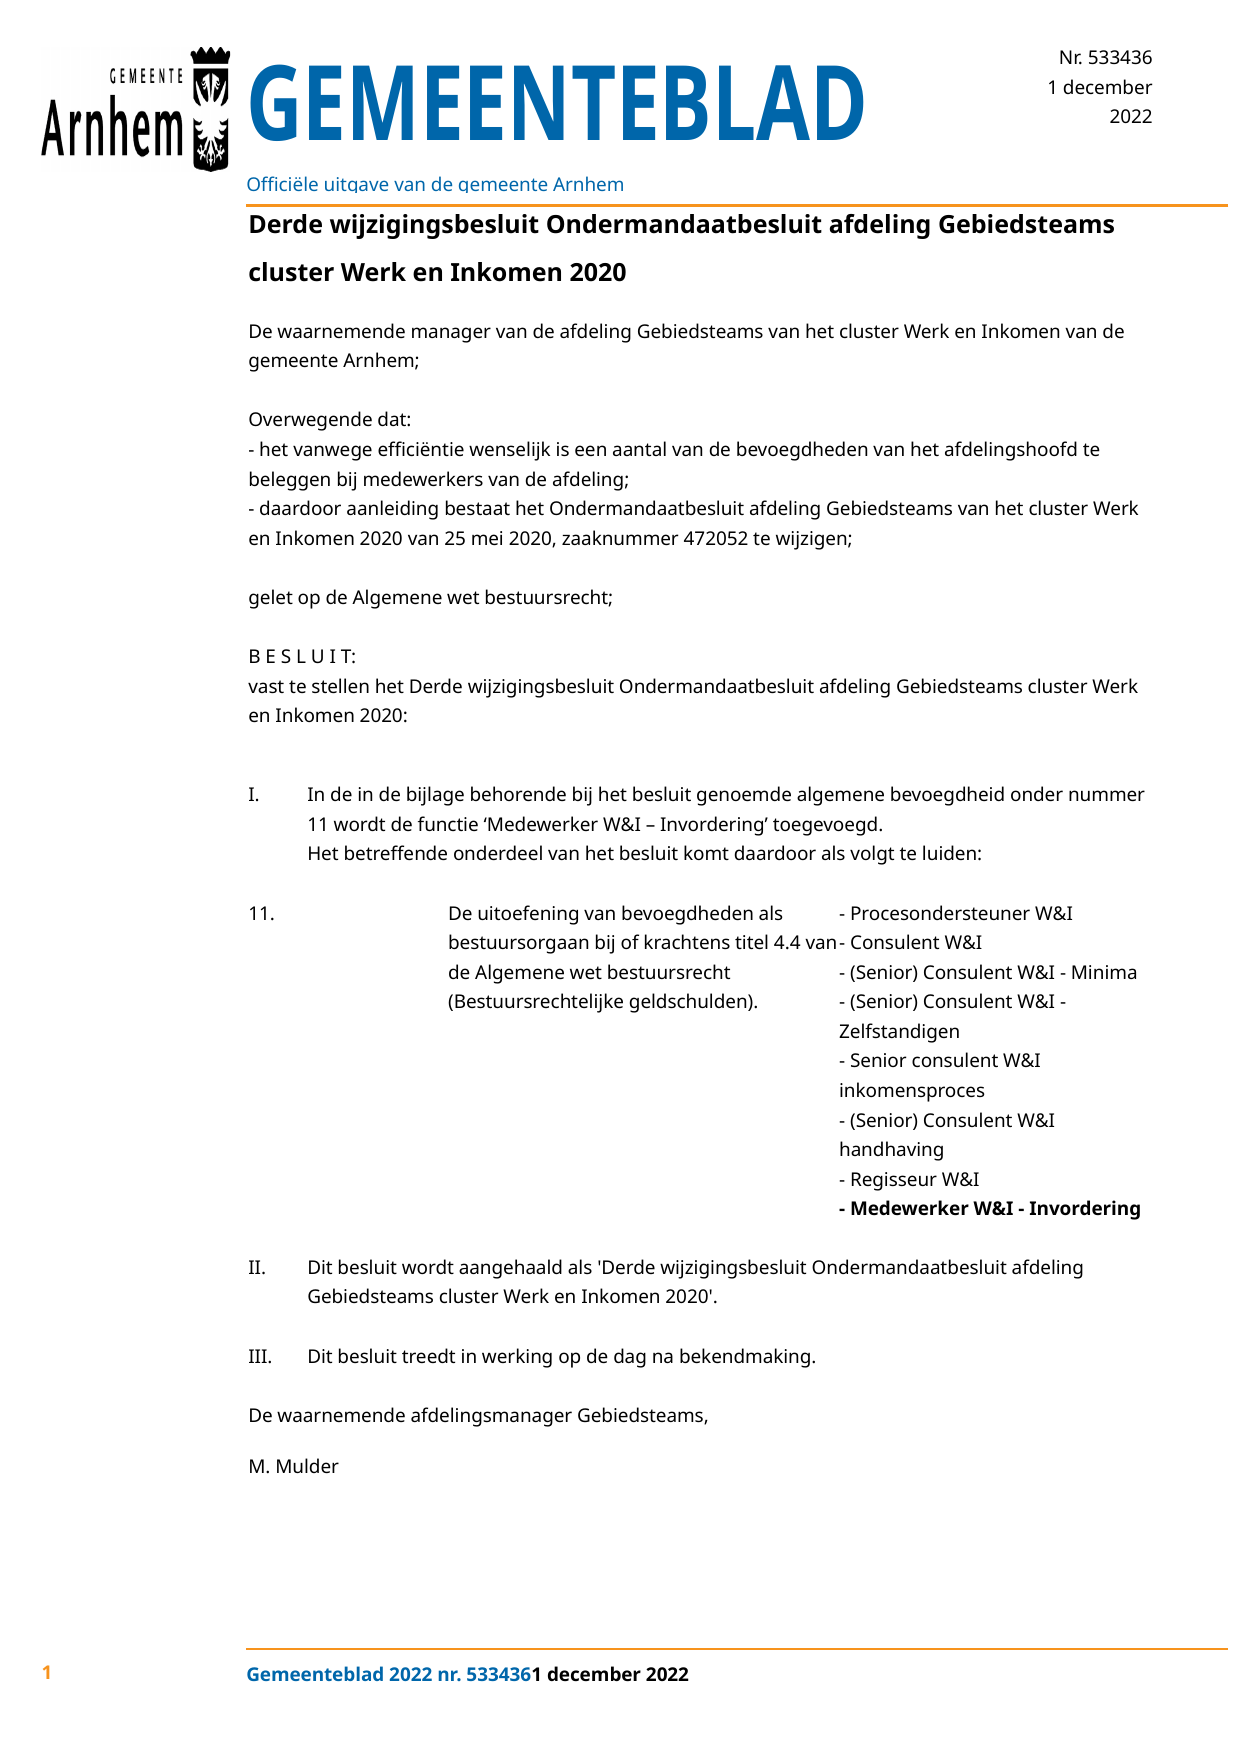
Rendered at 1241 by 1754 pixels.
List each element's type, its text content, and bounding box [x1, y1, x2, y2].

table_header De uitoefening van bevoegdheden als bestuursorgaan bij of krachtens titel 4.4 van de Algemene wet bestuursrecht (Bestuursrechtelijke geldschulden). [448, 900, 839, 1221]
text De waarnemende manager van de afdeling Gebiedsteams van het cluster Werk en Inkomen van de gemeente Arnhem; [248, 318, 1152, 373]
list Dit besluit wordt aangehaald als 'Derde wijzigingsbesluit Ondermandaatbesluit afdeling Gebiedsteams cluster Werk en Inkomen 2020'. [248, 1254, 1152, 1309]
text Overwegende dat: [248, 407, 1152, 432]
text gelet op de Algemene wet bestuursrecht; [248, 584, 1152, 610]
table_header 11. [248, 900, 448, 1221]
text vast te stellen het Derde wijzigingsbesluit Ondermandaatbesluit afdeling Gebiedsteams cluster Werk en Inkomen 2020: [248, 673, 1152, 728]
text De waarnemende afdelingsmanager Gebiedsteams, [248, 1402, 1152, 1428]
list Het betreffende onderdeel van het besluit komt daardoor als volgt te luiden: [248, 841, 1152, 866]
text - daardoor aanleiding bestaat het Ondermandaatbesluit afdeling Gebiedsteams van het cluster Werk en Inkomen 2020 van 25 mei 2020, zaaknummer 472052 te wijzigen; [248, 495, 1152, 551]
text - het vanwege efficiëntie wenselijk is een aantal van de bevoegdheden van het afdelingshoofd te beleggen bij medewerkers van de afdeling; [248, 436, 1152, 492]
text M. Mulder [248, 1453, 1152, 1479]
text B E S L U I T: [248, 643, 1152, 669]
table_header - Procesondersteuner W&I - Consulent W&I - (Senior) Consulent W&I - Minima - (Senior) Consulent W&I - Zelfstandigen - Senior consulent W&I inkomensproces - (Senior) Consulent W&I handhaving - Regisseur W&I - Medewerker W&I - Invordering [839, 900, 1152, 1221]
list In de in de bijlage behorende bij het besluit genoemde algemene bevoegdheid onder nummer 11 wordt de functie ‘Medewerker W&I – Invordering’ toegevoegd. [248, 781, 1152, 837]
text Derde wijzigingsbesluit Ondermandaatbesluit afdeling Gebiedsteams cluster Werk en Inkomen 2020 [248, 207, 1152, 288]
list Dit besluit treedt in werking op de dag na bekendmaking. [248, 1343, 1152, 1369]
picture [41, 47, 231, 172]
